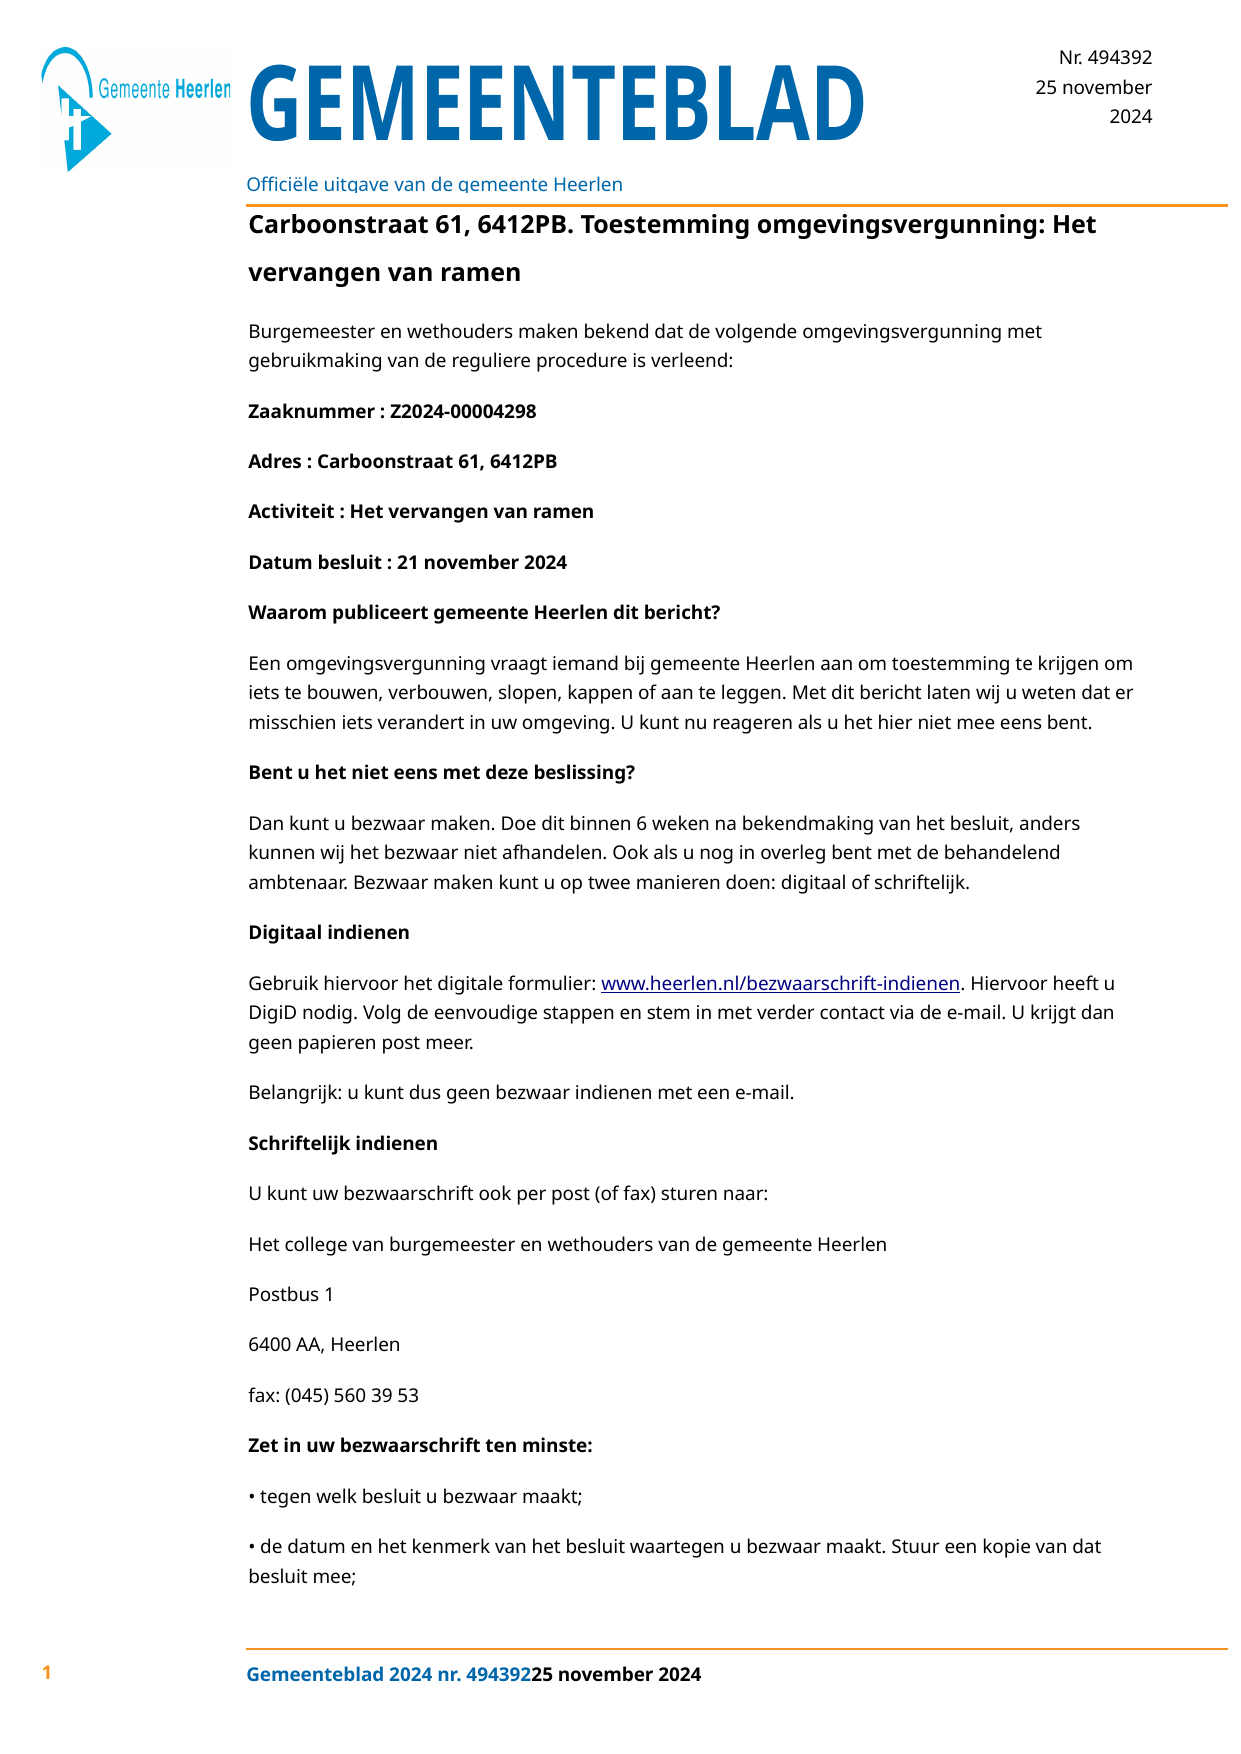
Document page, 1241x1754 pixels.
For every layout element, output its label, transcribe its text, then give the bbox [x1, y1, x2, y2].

text Een omgevingsvergunning vraagt iemand bij gemeente Heerlen aan om toestemming te krijgen om iets te bouwen, verbouwen, slopen, kappen of aan te leggen. Met dit bericht laten wij u weten dat er misschien iets verandert in uw omgeving. U kunt nu reageren als u het hier niet mee eens bent. [248, 650, 1152, 735]
text Postbus 1 [248, 1281, 1152, 1307]
text Waarom publiceert gemeente Heerlen dit bericht? [248, 599, 1152, 625]
text Adres : Carboonstraat 61, 6412PB [248, 448, 1152, 474]
text Zaaknummer : Z2024-00004298 [248, 398, 1152, 424]
text Zet in uw bezwaarschrift ten minste: [248, 1432, 1152, 1458]
text • tegen welk besluit u bezwaar maakt; [248, 1483, 1152, 1509]
text Gebruik hiervoor het digitale formulier: www.heerlen.nl/bezwaarschrift-indienen. Hiervoor heeft u DigiD nodig. Volg de eenvoudige stappen en stem in met verder contact via de e-mail. U krijgt dan geen papieren post meer. [248, 970, 1152, 1055]
text U kunt uw bezwaarschrift ook per post (of fax) sturen naar: [248, 1180, 1152, 1206]
text Datum besluit : 21 november 2024 [248, 549, 1152, 575]
text Burgemeester en wethouders maken bekend dat de volgende omgevingsvergunning met gebruikmaking van de reguliere procedure is verleend: [248, 318, 1152, 373]
picture [41, 47, 59, 70]
text Digitaal indienen [248, 919, 1152, 945]
text Het college van burgemeester en wethouders van de gemeente Heerlen [248, 1231, 1152, 1257]
text Bent u het niet eens met deze beslissing? [248, 759, 1152, 785]
text Activiteit : Het vervangen van ramen [248, 499, 1152, 524]
text Carboonstraat 61, 6412PB. Toestemming omgevingsvergunning: Het vervangen van ramen [248, 207, 1152, 288]
text • de datum en het kenmerk van het besluit waartegen u bezwaar maakt. Stuur een kopie van dat besluit mee; [248, 1533, 1152, 1589]
text fax: (045) 560 39 53 [248, 1382, 1152, 1408]
text Dan kunt u bezwaar maken. Doe dit binnen 6 weken na bekendmaking van het besluit, anders kunnen wij het bezwaar niet afhandelen. Ook als u nog in overleg bent met de behandelend ambtenaar. Bezwaar maken kunt u op twee manieren doen: digitaal of schriftelijk. [248, 810, 1152, 895]
text Schriftelijk indienen [248, 1130, 1152, 1156]
text 6400 AA, Heerlen [248, 1332, 1152, 1357]
picture [41, 47, 231, 172]
text Belangrijk: u kunt dus geen bezwaar indienen met een e-mail. [248, 1079, 1152, 1105]
